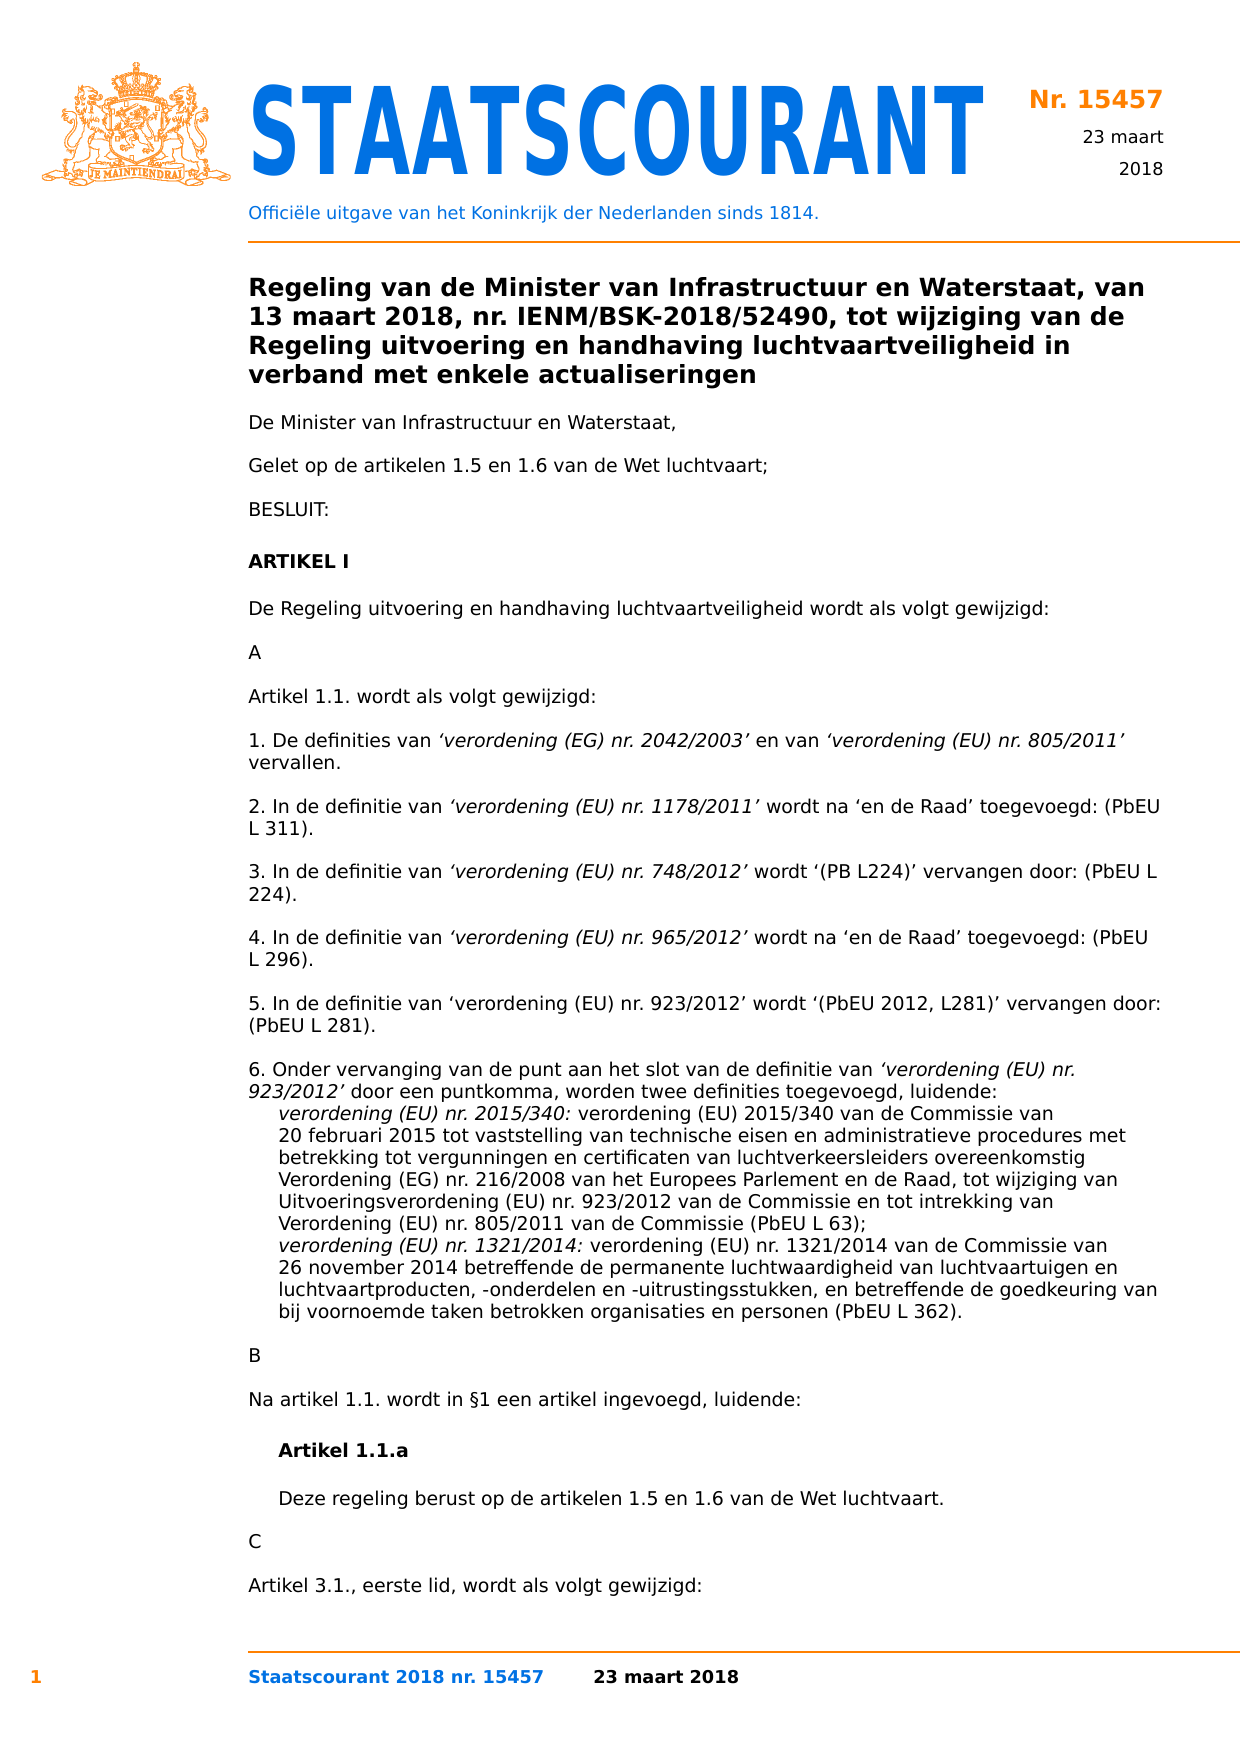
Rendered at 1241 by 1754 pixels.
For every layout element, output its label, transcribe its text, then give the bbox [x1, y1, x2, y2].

table_cell Officiële uitgave van het Koninkrijk der Nederlanden sinds 1814. [248, 203, 1240, 241]
text A [248, 642, 1163, 664]
text C [248, 1531, 1163, 1553]
text 4. In de definitie van ‘verordening (EU) nr. 965/2012’ wordt na ‘en de Raad’ toegevoegd: (PbEU L 296). [248, 927, 1163, 971]
table_cell 2018 [998, 153, 1240, 203]
text verordening (EU) nr. 1321/2014: verordening (EU) nr. 1321/2014 van de Commissie van 26 november 2014 betreffende de permanente luchtwaardigheid van luchtvaartuigen en luchtvaartproducten, -onderdelen en -uitrustingsstukken, en betreffende de goedkeuring van bij voornoemde taken betrokken organisaties en personen (PbEU L 362). [278, 1235, 1163, 1323]
text Gelet op de artikelen 1.5 en 1.6 van de Wet luchtvaart; [248, 455, 1163, 477]
subtitle ARTIKEL I [248, 551, 1163, 573]
text BESLUIT: [248, 499, 1163, 521]
table_header Nr. 15457 [998, 62, 1240, 121]
table_header [25, 62, 248, 241]
text Deze regeling berust op de artikelen 1.5 en 1.6 van de Wet luchtvaart. [278, 1487, 1163, 1509]
text Na artikel 1.1. wordt in §1 een artikel ingevoegd, luidende: [248, 1388, 1163, 1410]
picture [41, 62, 231, 186]
text B [248, 1344, 1163, 1367]
text verordening (EU) nr. 2015/340: verordening (EU) 2015/340 van de Commissie van 20 februari 2015 tot vaststelling van technische eisen en administratieve procedures met betrekking tot vergunningen en certificaten van luchtverkeersleiders overeenkomstig Verordening (EG) nr. 216/2008 van het Europees Parlement en de Raad, tot wijziging van Uitvoeringsverordening (EU) nr. 923/2012 van de Commissie en tot intrekking van Verordening (EU) nr. 805/2011 van de Commissie (PbEU L 63); [278, 1103, 1163, 1235]
table_cell 23 maart [998, 121, 1240, 153]
text De Regeling uitvoering en handhaving luchtvaartveiligheid wordt als volgt gewijzigd: [248, 598, 1163, 620]
subtitle Regeling van de Minister van Infrastructuur en Waterstaat, van 13 maart 2018, nr. IENM/BSK-2018/52490, tot wijziging van de Regeling uitvoering en handhaving luchtvaartveiligheid in verband met enkele actualiseringen [248, 273, 1163, 390]
text Artikel 1.1. wordt als volgt gewijzigd: [248, 686, 1163, 708]
text 5. In de definitie van ‘verordening (EU) nr. 923/2012’ wordt ‘(PbEU 2012, L281)’ vervangen door: (PbEU L 281). [248, 993, 1163, 1037]
text 1. De definities van ‘verordening (EG) nr. 2042/2003’ en van ‘verordening (EU) nr. 805/2011’ vervallen. [248, 730, 1163, 774]
text 3. In de definitie van ‘verordening (EU) nr. 748/2012’ wordt ‘(PB L224)’ vervangen door: (PbEU L 224). [248, 861, 1163, 905]
text 6. Onder vervanging van de punt aan het slot van de definitie van ‘verordening (EU) nr. 923/2012’ door een puntkomma, worden twee definities toegevoegd, luidende: [248, 1059, 1163, 1103]
text Artikel 3.1., eerste lid, wordt als volgt gewijzigd: [248, 1575, 1163, 1597]
table_header STAATSCOURANT [248, 62, 998, 203]
subtitle Artikel 1.1.a [278, 1440, 1163, 1462]
text De Minister van Infrastructuur en Waterstaat, [248, 412, 1163, 433]
text 2. In de definitie van ‘verordening (EU) nr. 1178/2011’ wordt na ‘en de Raad’ toegevoegd: (PbEU L 311). [248, 796, 1163, 839]
